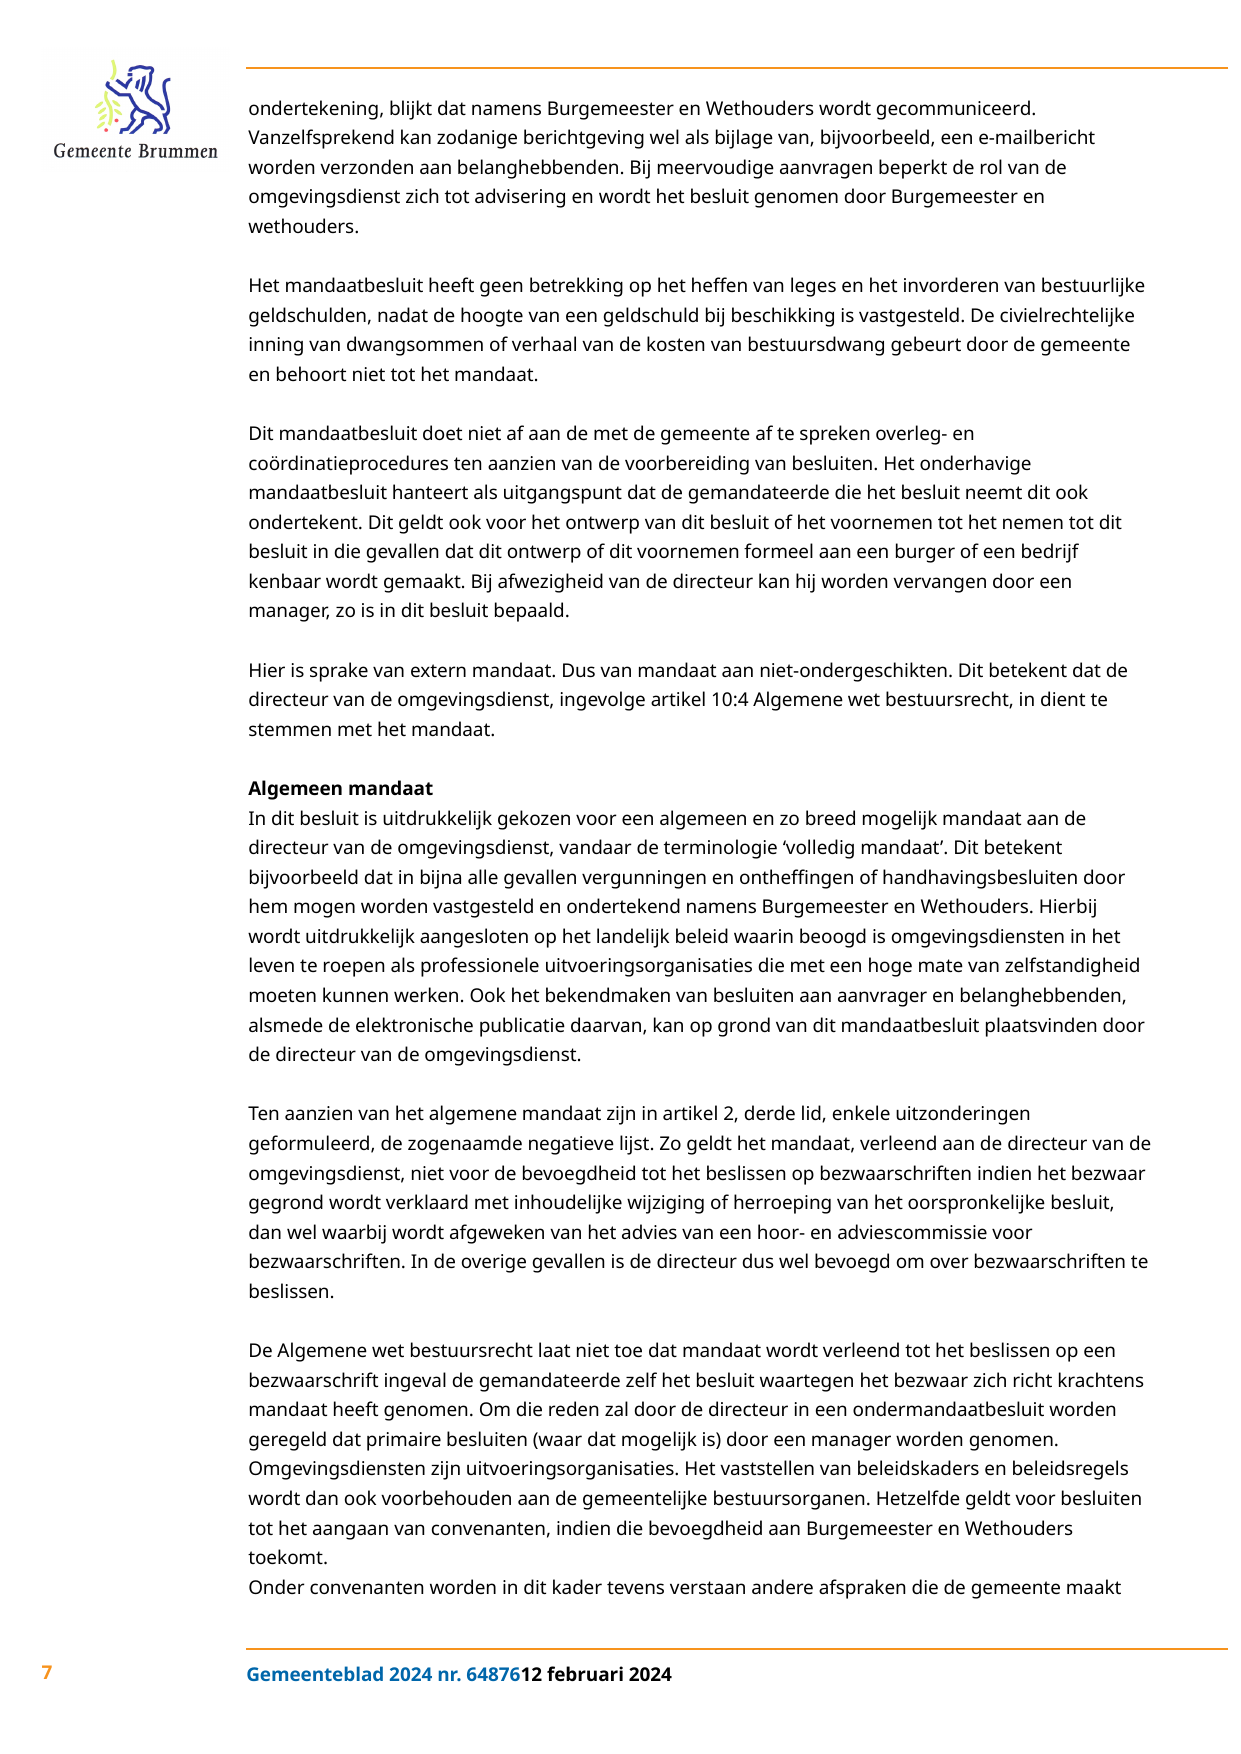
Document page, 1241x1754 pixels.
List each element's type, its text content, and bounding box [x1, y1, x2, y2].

text Hier is sprake van extern mandaat. Dus van mandaat aan niet-ondergeschikten. Dit betekent dat de directeur van de omgevingsdienst, ingevolge artikel 10:4 Algemene wet bestuursrecht, in dient te stemmen met het mandaat. [248, 657, 1152, 742]
picture [41, 47, 231, 172]
text De Algemene wet bestuursrecht laat niet toe dat mandaat wordt verleend tot het beslissen op een bezwaarschrift ingeval de gemandateerde zelf het besluit waartegen het bezwaar zich richt krachtens mandaat heeft genomen. Om die reden zal door de directeur in een ondermandaatbesluit worden geregeld dat primaire besluiten (waar dat mogelijk is) door een manager worden genomen. [248, 1337, 1152, 1452]
text ondertekening, blijkt dat namens Burgemeester en Wethouders wordt gecommuniceerd. Vanzelfsprekend kan zodanige berichtgeving wel als bijlage van, bijvoorbeeld, een e-mailbericht worden verzonden aan belanghebbenden. Bij meervoudige aanvragen beperkt de rol van de omgevingsdienst zich tot advisering en wordt het besluit genomen door Burgemeester en wethouders. [248, 95, 1152, 239]
text Het mandaatbesluit heeft geen betrekking op het heffen van leges en het invorderen van bestuurlijke geldschulden, nadat de hoogte van een geldschuld bij beschikking is vastgesteld. De civielrechtelijke inning van dwangsommen of verhaal van de kosten van bestuursdwang gebeurt door de gemeente en behoort niet tot het mandaat. [248, 272, 1152, 387]
text Dit mandaatbesluit doet niet af aan de met de gemeente af te spreken overleg- en coördinatieprocedures ten aanzien van de voorbereiding van besluiten. Het onderhavige mandaatbesluit hanteert als uitgangspunt dat de gemandateerde die het besluit neemt dit ook ondertekent. Dit geldt ook voor het ontwerp van dit besluit of het voornemen tot het nemen tot dit besluit in die gevallen dat dit ontwerp of dit voornemen formeel aan een burger of een bedrijf kenbaar wordt gemaakt. Bij afwezigheid van de directeur kan hij worden vervangen door een manager, zo is in dit besluit bepaald. [248, 420, 1152, 623]
text Onder convenanten worden in dit kader tevens verstaan andere afspraken die de gemeente maakt [248, 1574, 1152, 1600]
text Algemeen mandaat [248, 775, 1152, 801]
text In dit besluit is uitdrukkelijk gekozen voor een algemeen en zo breed mogelijk mandaat aan de directeur van de omgevingsdienst, vandaar de terminologie ‘volledig mandaat’. Dit betekent bijvoorbeeld dat in bijna alle gevallen vergunningen en ontheffingen of handhavingsbesluiten door hem mogen worden vastgesteld en ondertekend namens Burgemeester en Wethouders. Hierbij wordt uitdrukkelijk aangesloten op het landelijk beleid waarin beoogd is omgevingsdiensten in het leven te roepen als professionele uitvoeringsorganisaties die met een hoge mate van zelfstandigheid moeten kunnen werken. Ook het bekendmaken van besluiten aan aanvrager en belanghebbenden, alsmede de elektronische publicatie daarvan, kan op grond van dit mandaatbesluit plaatsvinden door de directeur van de omgevingsdienst. [248, 805, 1152, 1067]
text Omgevingsdiensten zijn uitvoeringsorganisaties. Het vaststellen van beleidskaders en beleidsregels wordt dan ook voorbehouden aan de gemeentelijke bestuursorganen. Hetzelfde geldt voor besluiten tot het aangaan van convenanten, indien die bevoegdheid aan Burgemeester en Wethouders toekomt. [248, 1456, 1152, 1570]
text Ten aanzien van het algemene mandaat zijn in artikel 2, derde lid, enkele uitzonderingen geformuleerd, de zogenaamde negatieve lijst. Zo geldt het mandaat, verleend aan de directeur van de omgevingsdienst, niet voor de bevoegdheid tot het beslissen op bezwaarschriften indien het bezwaar gegrond wordt verklaard met inhoudelijke wijziging of herroeping van het oorspronkelijke besluit, dan wel waarbij wordt afgeweken van het advies van een hoor- en adviescommissie voor bezwaarschriften. In de overige gevallen is de directeur dus wel bevoegd om over bezwaarschriften te beslissen. [248, 1101, 1152, 1304]
